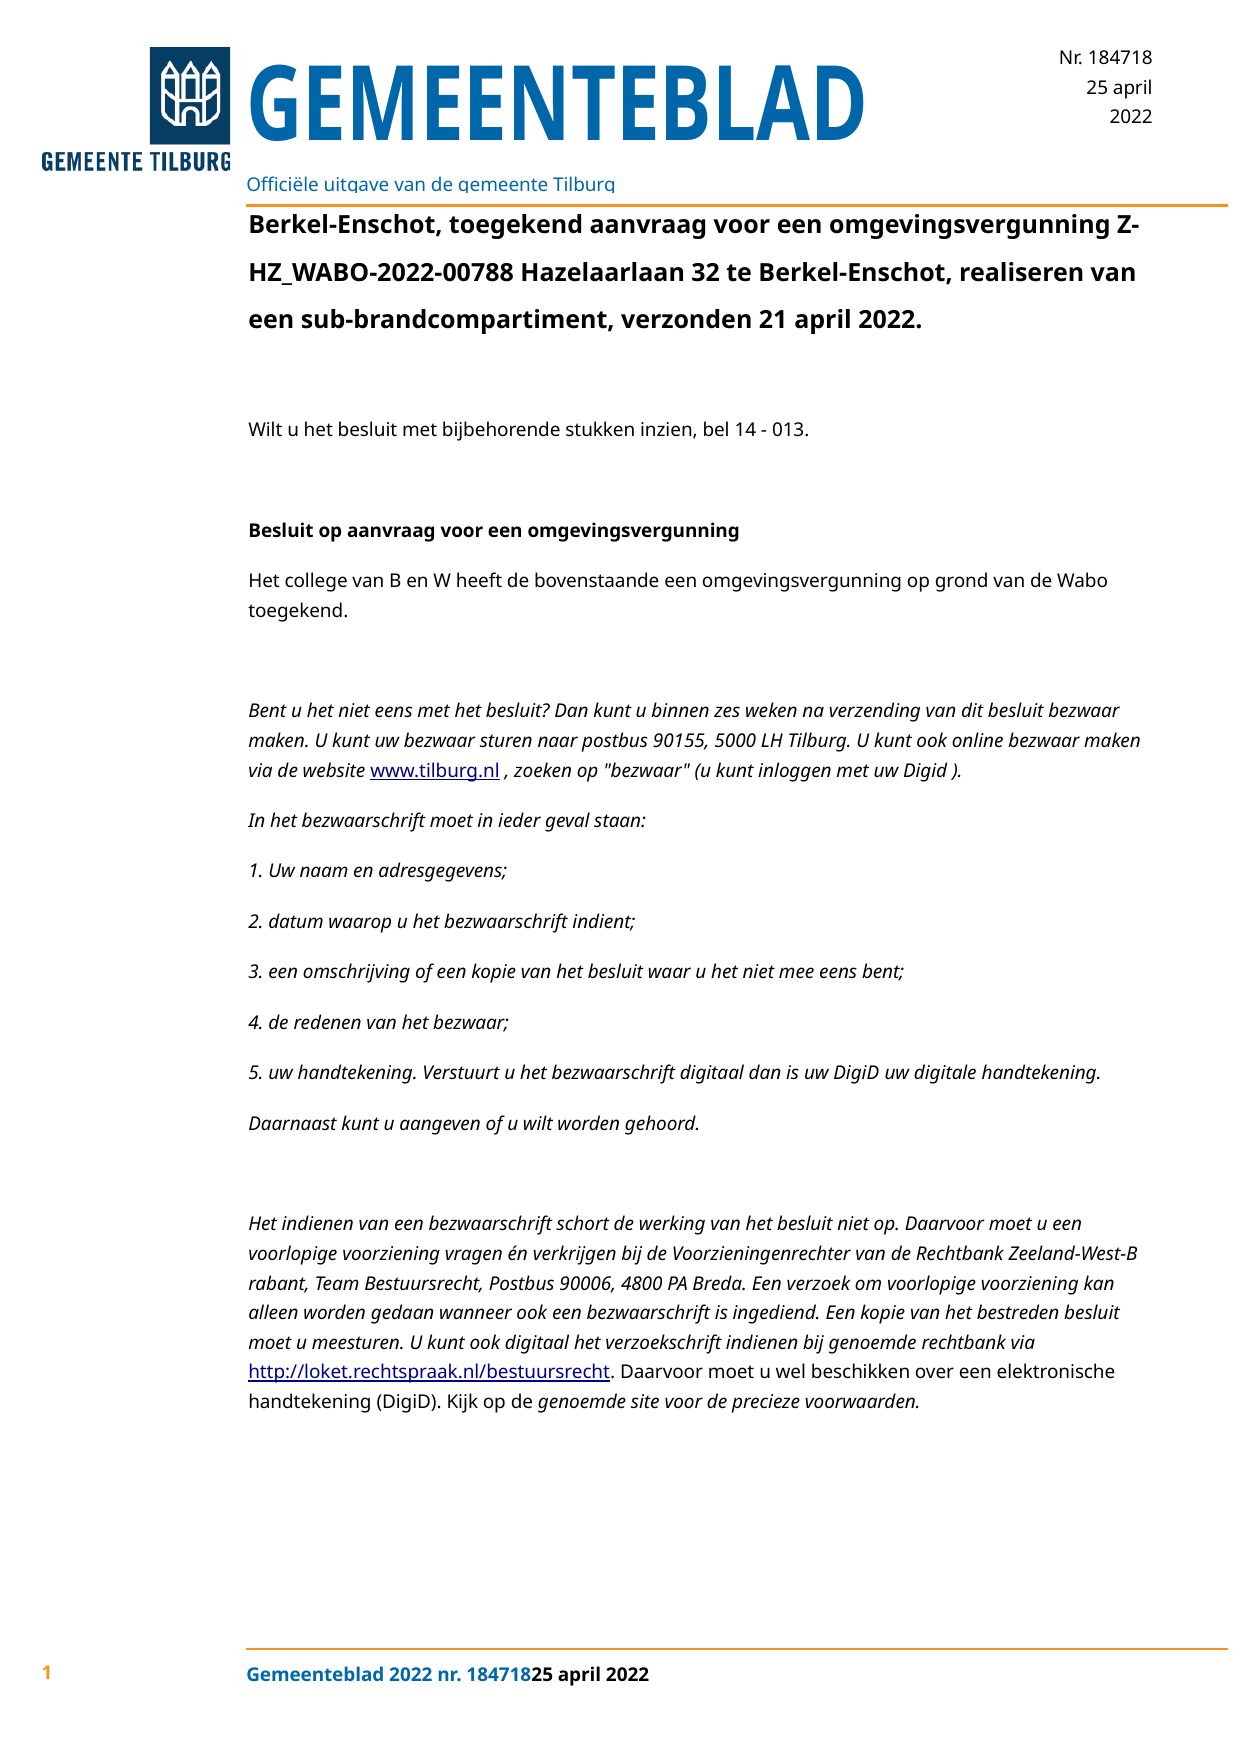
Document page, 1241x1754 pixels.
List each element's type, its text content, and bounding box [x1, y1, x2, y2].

picture [41, 47, 231, 172]
text Het college van B en W heeft de bovenstaande een omgevingsvergunning op grond van de Wabo toegekend. [248, 567, 1152, 622]
text Wilt u het besluit met bijbehorende stukken inzien, bel 14 - 013. [248, 416, 1152, 442]
text Bent u het niet eens met het besluit? Dan kunt u binnen zes weken na verzending van dit besluit bezwaar maken. U kunt uw bezwaar sturen naar postbus 90155, 5000 LH Tilburg. U kunt ook online bezwaar maken via de website www.tilburg.nl , zoeken op "bezwaar" (u kunt inloggen met uw Digid ). [248, 698, 1152, 782]
text 5. uw handtekening. Verstuurt u het bezwaarschrift digitaal dan is uw DigiD uw digitale handtekening. [248, 1059, 1152, 1085]
text In het bezwaarschrift moet in ieder geval staan: [248, 807, 1152, 833]
text 3. een omschrijving of een kopie van het besluit waar u het niet mee eens bent; [248, 958, 1152, 984]
text 4. de redenen van het bezwaar; [248, 1009, 1152, 1034]
text Berkel-Enschot, toegekend aanvraag voor een omgevingsvergunning Z-HZ_WABO-2022-00788 Hazelaarlaan 32 te Berkel-Enschot, realiseren van een sub-brandcompartiment, verzonden 21 april 2022. [248, 207, 1152, 336]
text Daarnaast kunt u aangeven of u wilt worden gehoord. [248, 1110, 1152, 1135]
text 1. Uw naam en adresgegevens; [248, 858, 1152, 883]
text 2. datum waarop u het bezwaarschrift indient; [248, 908, 1152, 934]
text Besluit op aanvraag voor een omgevingsvergunning [248, 517, 1152, 542]
text Het indienen van een bezwaarschrift schort de werking van het besluit niet op. Daarvoor moet u een voorlopige voorziening vragen én verkrijgen bij de Voorzieningenrechter van de Rechtbank Zeeland-West-B rabant, Team Bestuursrecht, Postbus 90006, 4800 PA Breda. Een verzoek om voorlopige voorziening kan alleen worden gedaan wanneer ook een bezwaarschrift is ingediend. Een kopie van het bestreden besluit moet u meesturen. U kunt ook digitaal het verzoekschrift indienen bij genoemde rechtbank via http://loket.rechtspraak.nl/bestuursrecht. Daarvoor moet u wel beschikken over een elektronische handtekening (DigiD). Kijk op de genoemde site voor de precieze voorwaarden. [248, 1211, 1152, 1414]
